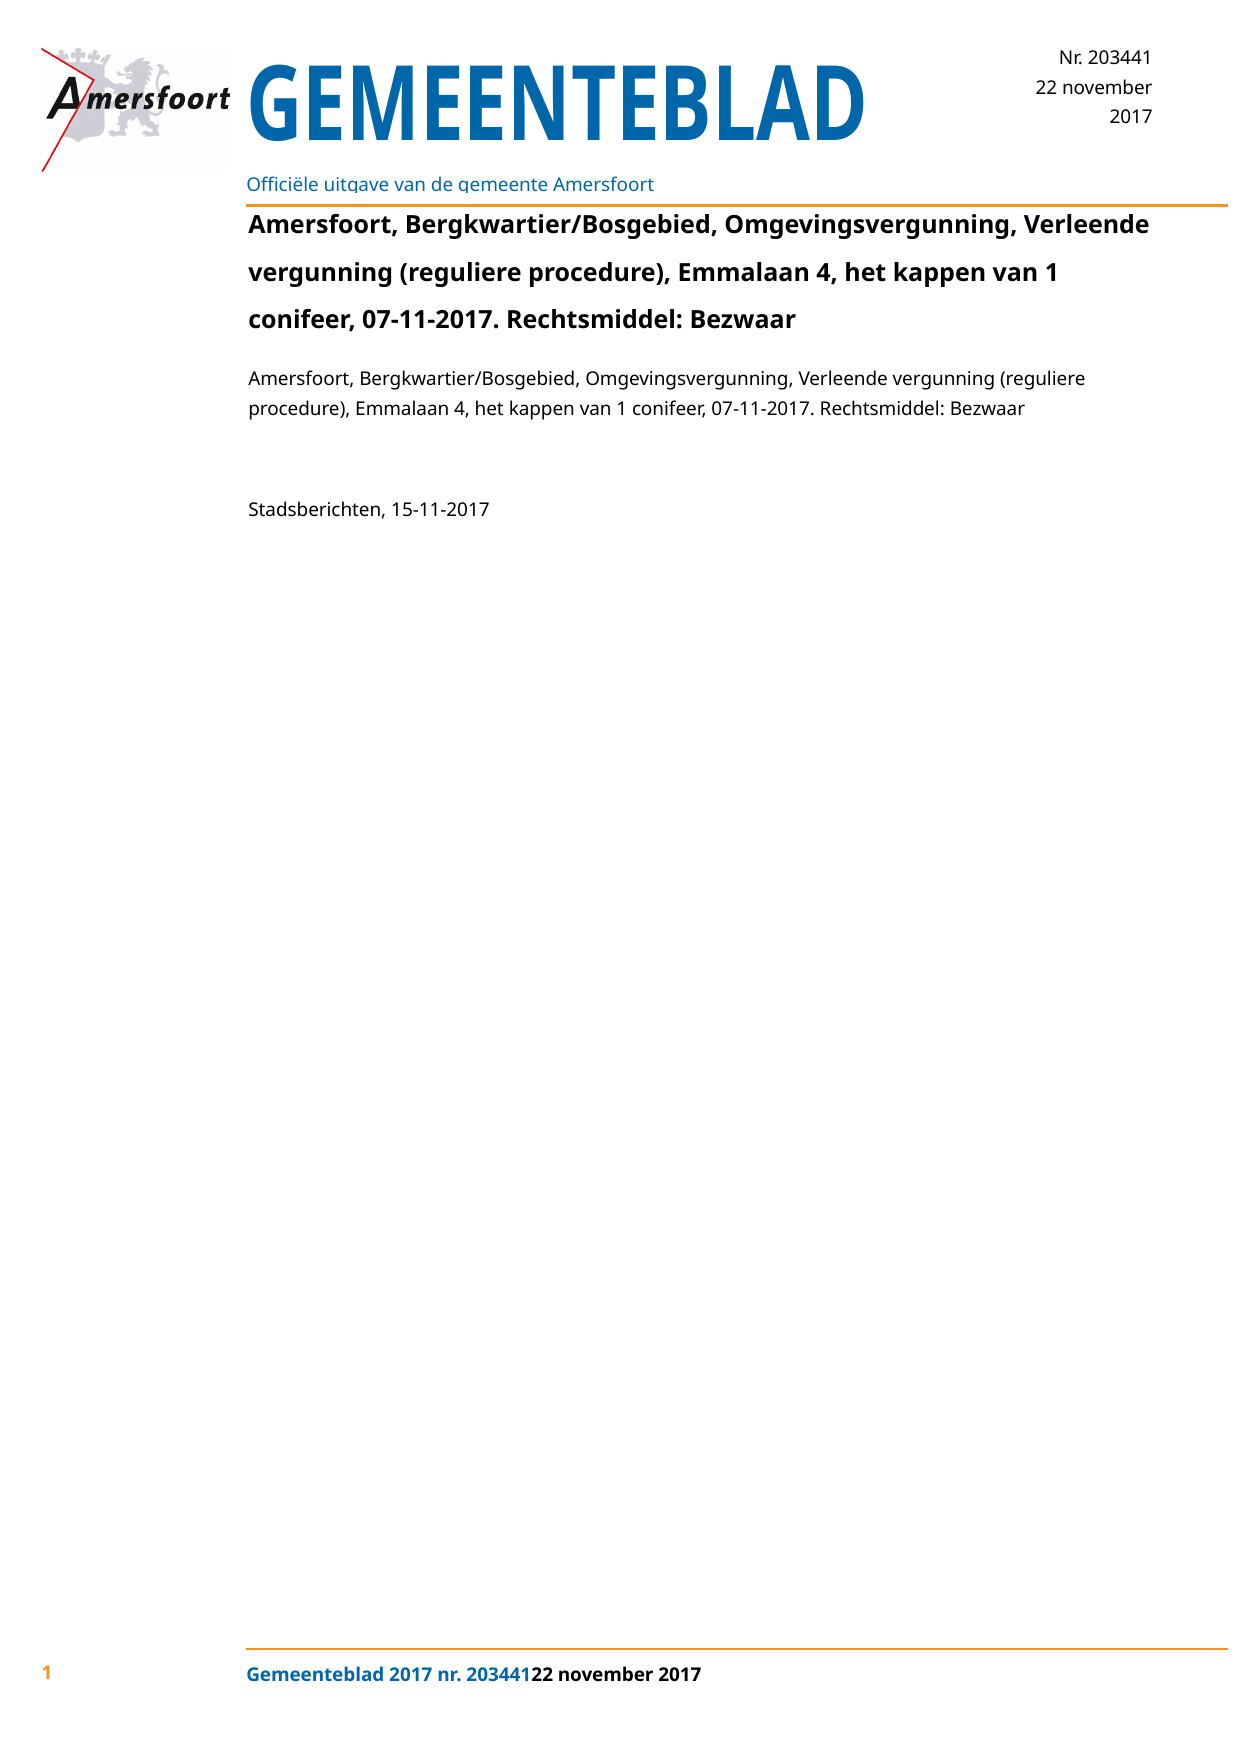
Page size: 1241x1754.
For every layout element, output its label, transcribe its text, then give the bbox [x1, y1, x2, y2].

text Amersfoort, Bergkwartier/Bosgebied, Omgevingsvergunning, Verleende vergunning (reguliere procedure), Emmalaan 4, het kappen van 1 conifeer, 07-11-2017. Rechtsmiddel: Bezwaar [248, 366, 1152, 421]
picture [41, 47, 231, 172]
text Amersfoort, Bergkwartier/Bosgebied, Omgevingsvergunning, Verleende vergunning (reguliere procedure), Emmalaan 4, het kappen van 1 conifeer, 07-11-2017. Rechtsmiddel: Bezwaar [248, 207, 1152, 336]
text Stadsberichten, 15-11-2017 [248, 496, 1152, 522]
